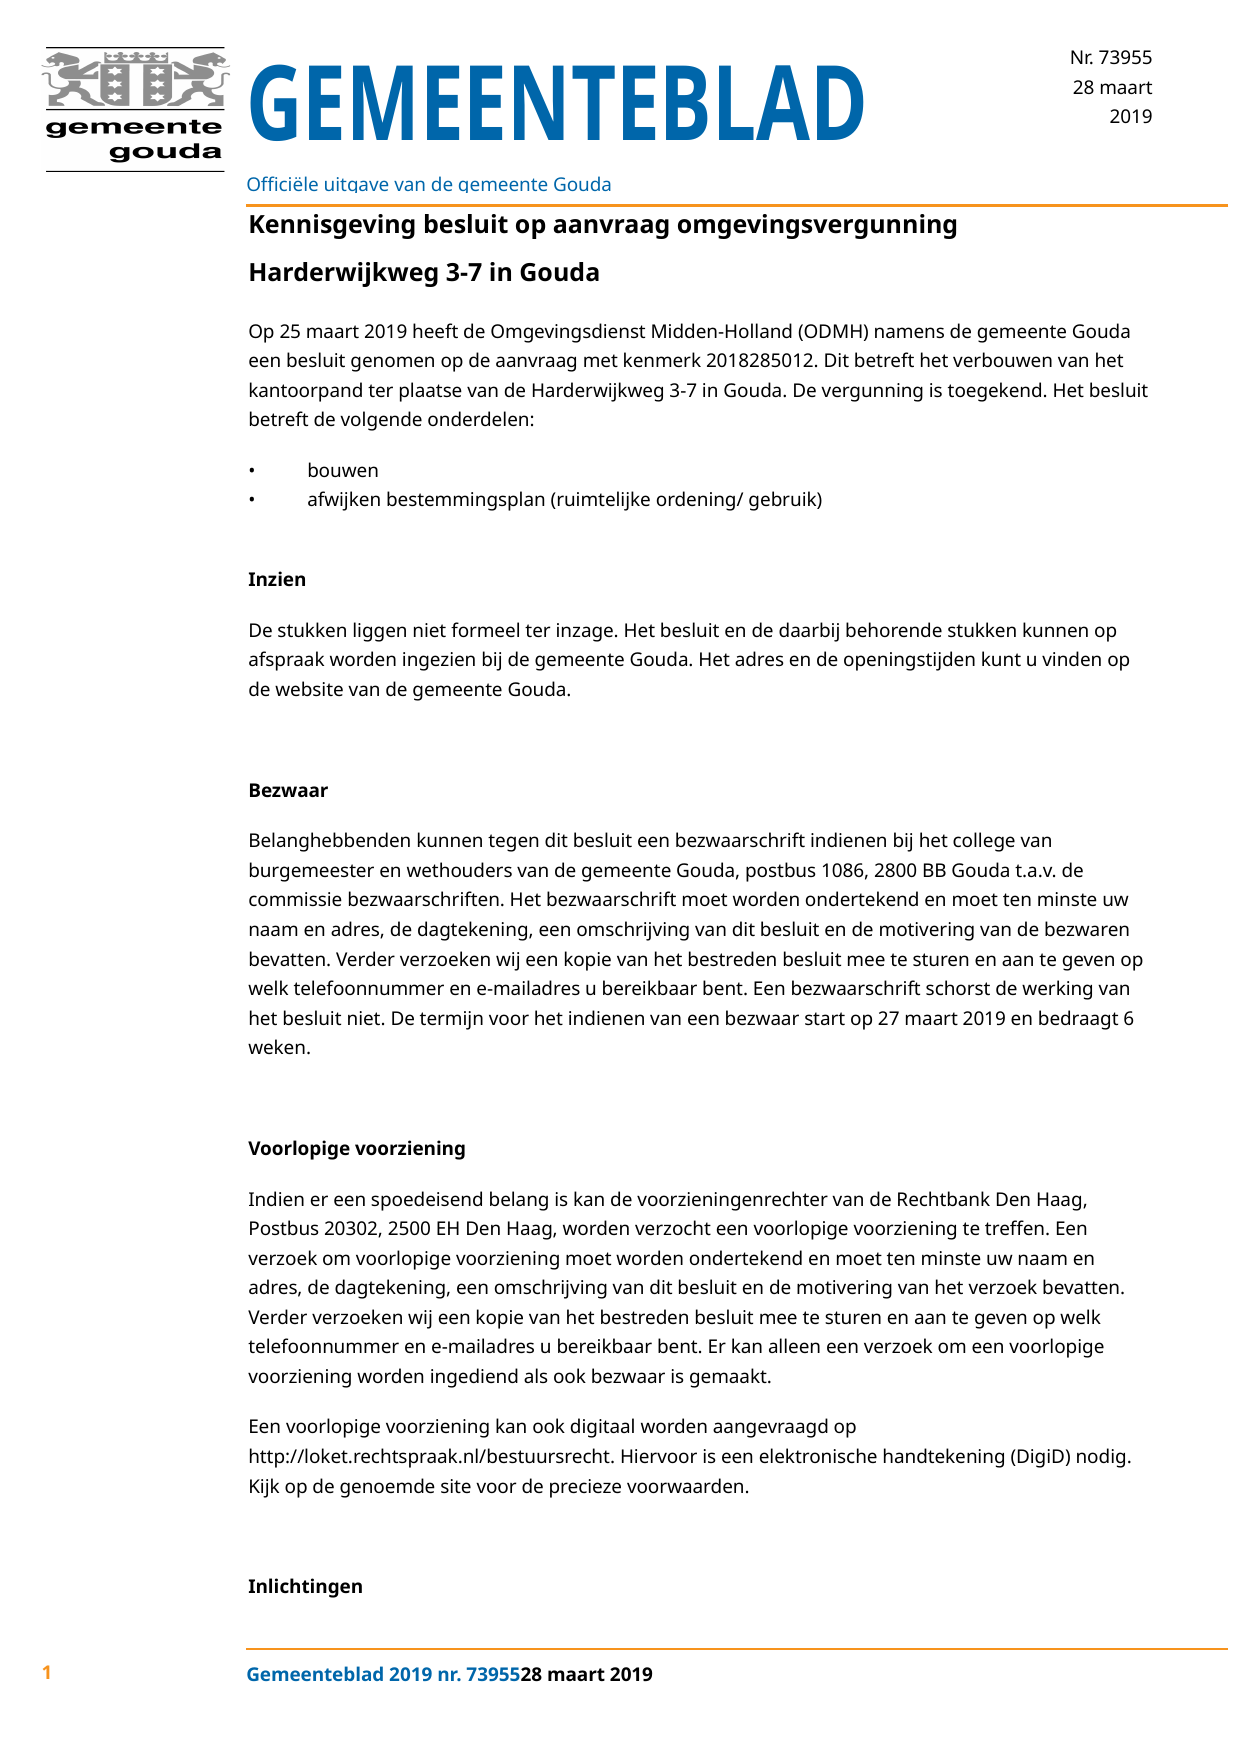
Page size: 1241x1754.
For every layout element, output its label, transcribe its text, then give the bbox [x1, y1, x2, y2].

text Belanghebbenden kunnen tegen dit besluit een bezwaarschrift indienen bij het college van burgemeester en wethouders van de gemeente Gouda, postbus 1086, 2800 BB Gouda t.a.v. de commissie bezwaarschriften. Het bezwaarschrift moet worden ondertekend en moet ten minste uw naam en adres, de dagtekening, een omschrijving van dit besluit en de motivering van de bezwaren bevatten. Verder verzoeken wij een kopie van het bestreden besluit mee te sturen en aan te geven op welk telefoonnummer en e-mailadres u bereikbaar bent. Een bezwaarschrift schorst de werking van het besluit niet. De termijn voor het indienen van een bezwaar start op 27 maart 2019 en bedraagt 6 weken. [248, 827, 1152, 1060]
text Op 25 maart 2019 heeft de Omgevingsdienst Midden-Holland (ODMH) namens de gemeente Gouda een besluit genomen op de aanvraag met kenmerk 2018285012. Dit betreft het verbouwen van het kantoorpand ter plaatse van de Harderwijkweg 3-7 in Gouda. De vergunning is toegekend. Het besluit betreft de volgende onderdelen: [248, 318, 1152, 432]
text Kennisgeving besluit op aanvraag omgevingsvergunning Harderwijkweg 3-7 in Gouda [248, 207, 1152, 288]
list afwijken bestemmingsplan (ruimtelijke ordening/ gebruik) [248, 487, 1152, 512]
picture [41, 47, 231, 172]
text De stukken liggen niet formeel ter inzage. Het besluit en de daarbij behorende stukken kunnen op afspraak worden ingezien bij de gemeente Gouda. Het adres en de openingstijden kunt u vinden op de website van de gemeente Gouda. [248, 617, 1152, 702]
text Voorlopige voorziening [248, 1135, 1152, 1161]
text Indien er een spoedeisend belang is kan de voorzieningenrechter van de Rechtbank Den Haag, Postbus 20302, 2500 EH Den Haag, worden verzocht een voorlopige voorziening te treffen. Een verzoek om voorlopige voorziening moet worden ondertekend en moet ten minste uw naam en adres, de dagtekening, een omschrijving van dit besluit en de motivering van het verzoek bevatten. Verder verzoeken wij een kopie van het bestreden besluit mee te sturen en aan te geven op welk telefoonnummer en e-mailadres u bereikbaar bent. Er kan alleen een verzoek om een voorlopige voorziening worden ingediend als ook bezwaar is gemaakt. [248, 1186, 1152, 1389]
text Inzien [248, 567, 1152, 592]
text Inlichtingen [248, 1574, 1152, 1599]
text Bezwaar [248, 777, 1152, 803]
list bouwen [248, 457, 1152, 483]
text Een voorlopige voorziening kan ook digitaal worden aangevraagd op http://loket.rechtspraak.nl/bestuursrecht. Hiervoor is een elektronische handtekening (DigiD) nodig. Kijk op de genoemde site voor de precieze voorwaarden. [248, 1414, 1152, 1499]
